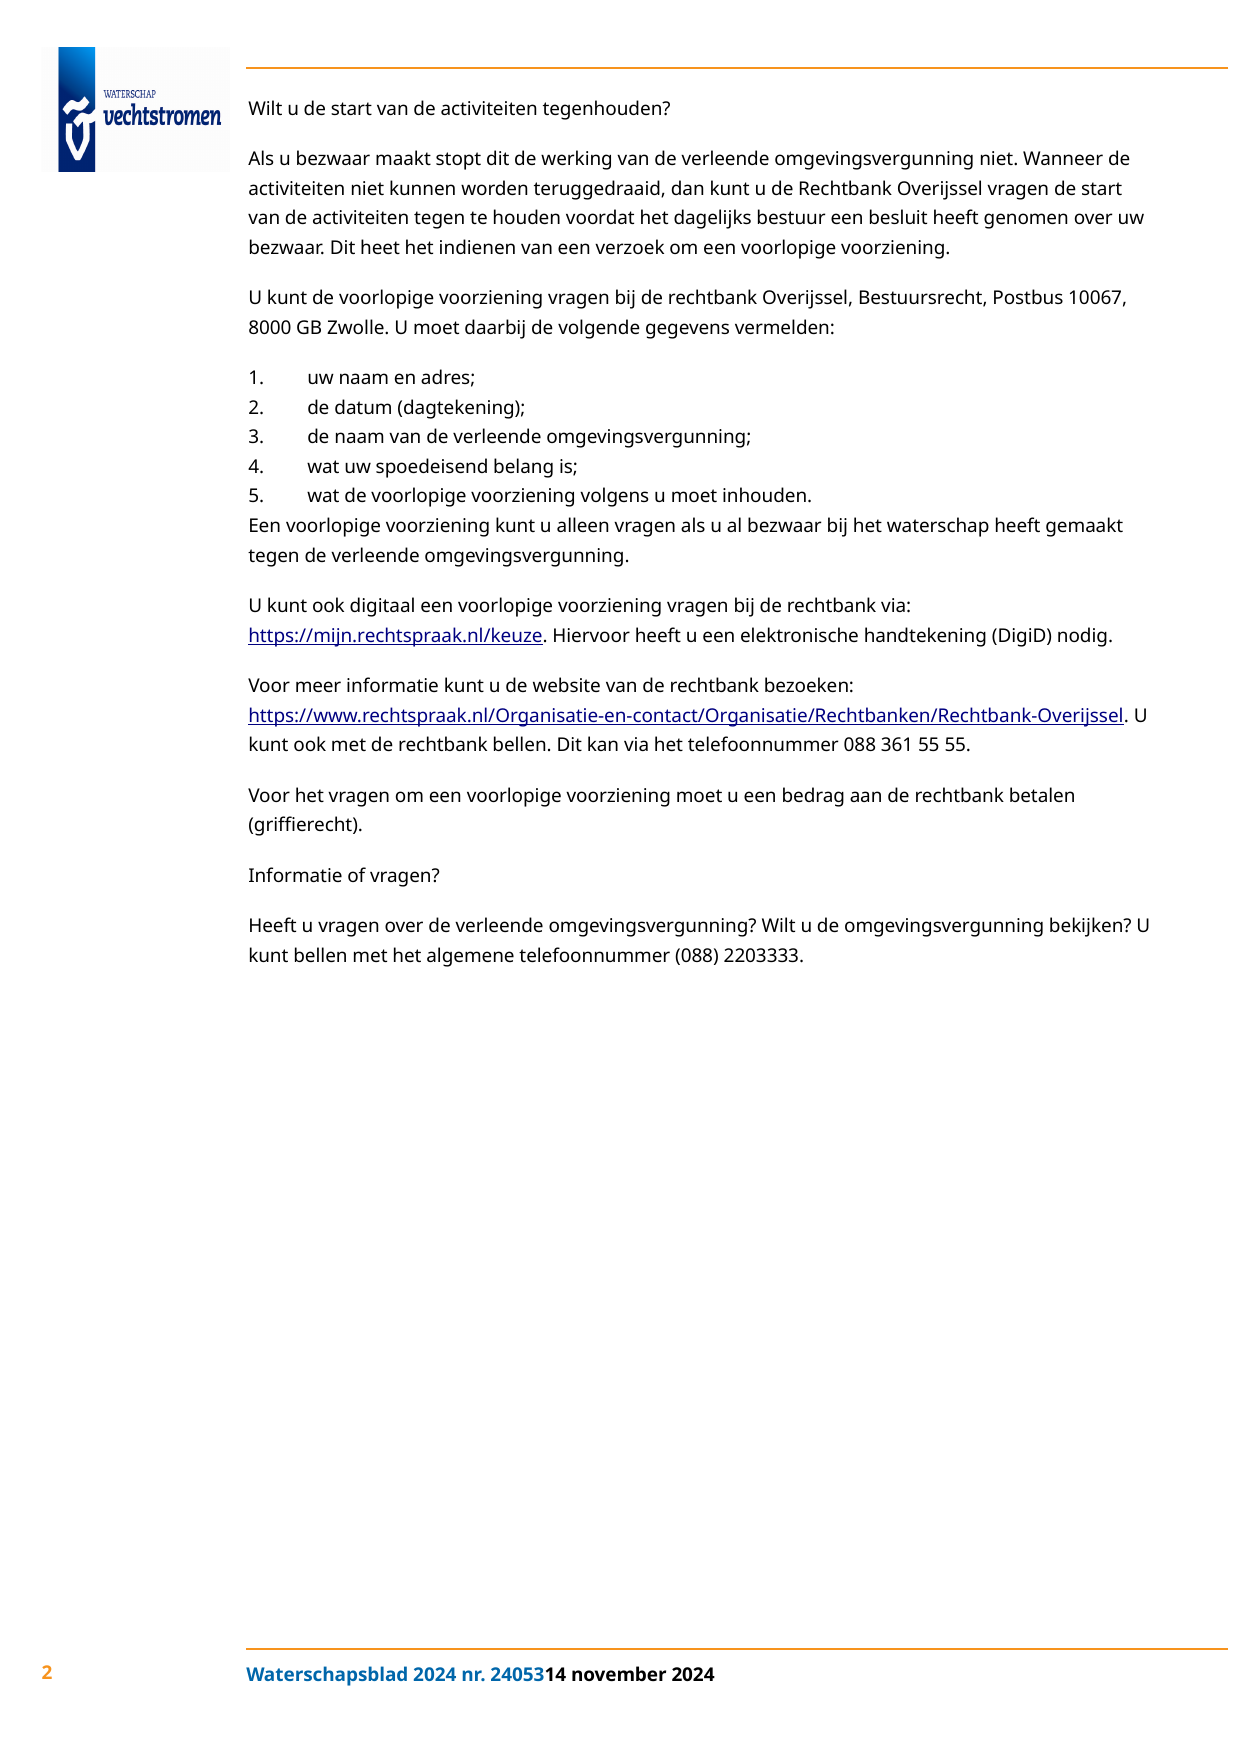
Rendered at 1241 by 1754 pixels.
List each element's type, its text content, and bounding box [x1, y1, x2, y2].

text U kunt de voorlopige voorziening vragen bij de rechtbank Overijssel, Bestuursrecht, Postbus 10067, 8000 GB Zwolle. U moet daarbij de volgende gegevens vermelden: [248, 284, 1152, 340]
text Een voorlopige voorziening kunt u alleen vragen als u al bezwaar bij het waterschap heeft gemaakt tegen de verleende omgevingsvergunning. [248, 512, 1152, 568]
list wat de voorlopige voorziening volgens u moet inhouden. [248, 483, 1152, 508]
list wat uw spoedeisend belang is; [248, 453, 1152, 479]
text Informatie of vragen? [248, 862, 1152, 888]
text Voor meer informatie kunt u de website van de rechtbank bezoeken: https://www.rechtspraak.nl/Organisatie-en-contact/Organisatie/Rechtbanken/Rechtbank-Overijssel. U kunt ook met de rechtbank bellen. Dit kan via het telefoonnummer 088 361 55 55. [248, 672, 1152, 757]
picture [41, 47, 231, 172]
text Als u bezwaar maakt stopt dit de werking van de verleende omgevingsvergunning niet. Wanneer de activiteiten niet kunnen worden teruggedraaid, dan kunt u de Rechtbank Overijssel vragen de start van de activiteiten tegen te houden voordat het dagelijks bestuur een besluit heeft genomen over uw bezwaar. Dit heet het indienen van een verzoek om een voorlopige voorziening. [248, 145, 1152, 260]
text Wilt u de start van de activiteiten tegenhouden? [248, 95, 1152, 121]
text Heeft u vragen over de verleende omgevingsvergunning? Wilt u de omgevingsvergunning bekijken? U kunt bellen met het algemene telefoonnummer (088) 2203333. [248, 912, 1152, 968]
list de datum (dagtekening); [248, 394, 1152, 420]
list uw naam en adres; [248, 364, 1152, 390]
list de naam van de verleende omgevingsvergunning; [248, 423, 1152, 449]
text Voor het vragen om een voorlopige voorziening moet u een bedrag aan de rechtbank betalen (griffierecht). [248, 782, 1152, 837]
text U kunt ook digitaal een voorlopige voorziening vragen bij de rechtbank via: https://mijn.rechtspraak.nl/keuze. Hiervoor heeft u een elektronische handtekening (DigiD) nodig. [248, 592, 1152, 648]
